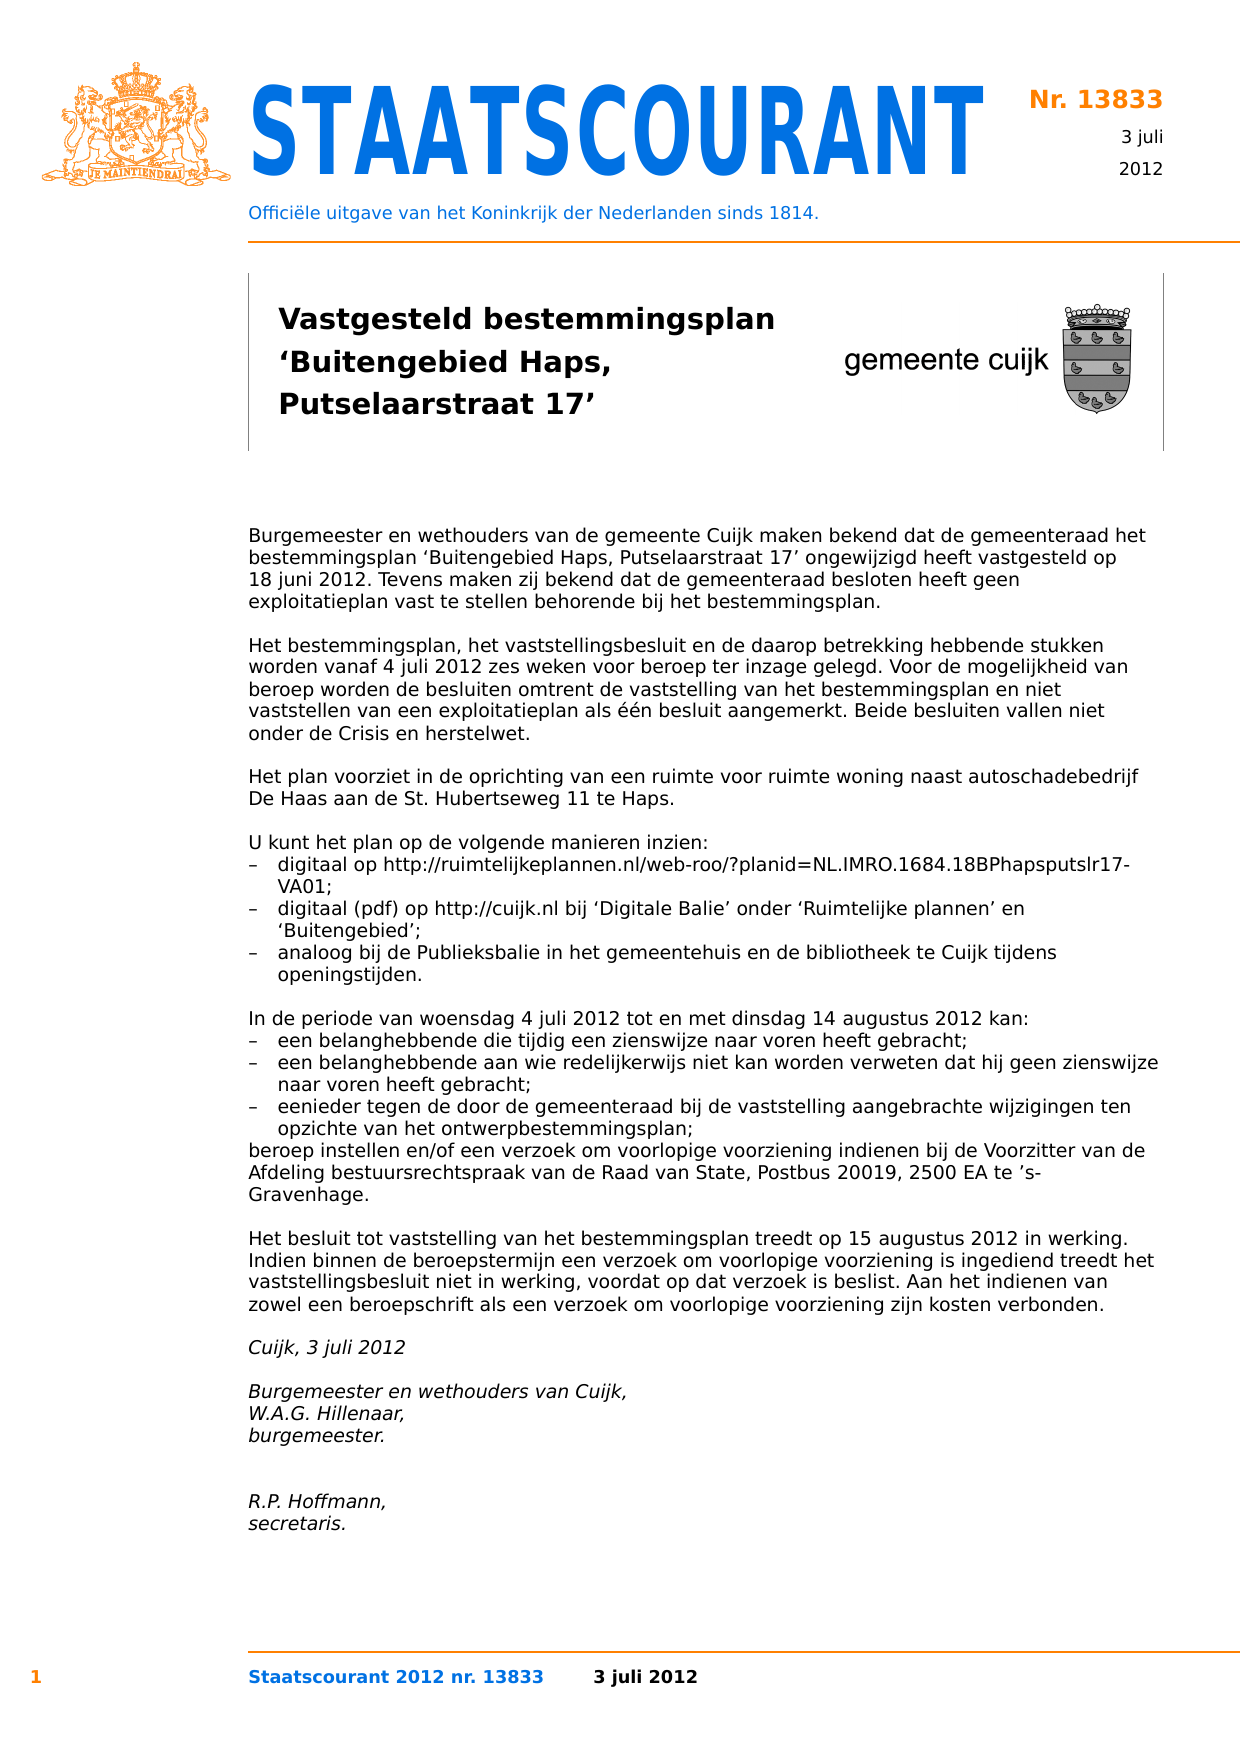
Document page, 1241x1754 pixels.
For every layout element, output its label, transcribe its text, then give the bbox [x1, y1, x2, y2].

text beroep instellen en/of een verzoek om voorlopige voorziening indienen bij de Voorzitter van de Afdeling bestuursrechtspraak van de Raad van State, Postbus 20019, 2500 EA te ’s-Gravenhage. [248, 1140, 1163, 1206]
text U kunt het plan op de volgende manieren inzien: [248, 832, 1163, 854]
text – eenieder tegen de door de gemeenteraad bij de vaststelling aangebrachte wijzigingen ten opzichte van het ontwerpbestemmingsplan; [248, 1096, 1163, 1140]
text – een belanghebbende aan wie redelijkerwijs niet kan worden verweten dat hij geen zienswijze naar voren heeft gebracht; [248, 1052, 1163, 1096]
table_header STAATSCOURANT [248, 62, 998, 203]
subtitle Vastgesteld bestemmingsplan ‘Buitengebied Haps, Putselaarstraat 17’ [249, 273, 1163, 451]
text – analoog bij de Publieksbalie in het gemeentehuis en de bibliotheek te Cuijk tijdens openingstijden. [248, 942, 1163, 986]
text Cuijk, 3 juli 2012 [248, 1337, 1163, 1359]
text Het bestemmingsplan, het vaststellingsbesluit en de daarop betrekking hebbende stukken worden vanaf 4 juli 2012 zes weken voor beroep ter inzage gelegd. Voor de mogelijkheid van beroep worden de besluiten omtrent de vaststelling van het bestemmingsplan en niet vaststellen van een exploitatieplan als één besluit aangemerkt. Beide besluiten vallen niet onder de Crisis en herstelwet. [248, 634, 1163, 744]
text – digitaal (pdf) op http://cuijk.nl bij ‘Digitale Balie’ onder ‘Ruimtelijke plannen’ en ‘Buitengebied’; [248, 898, 1163, 942]
text In de periode van woensdag 4 juli 2012 tot en met dinsdag 14 augustus 2012 kan: [248, 1008, 1163, 1030]
text – digitaal op http://ruimtelijkeplannen.nl/web-roo/?planid=NL.IMRO.1684.18BPhapsputslr17-VA01; [248, 854, 1163, 898]
text Het plan voorziet in de oprichting van een ruimte voor ruimte woning naast autoschadebedrijf De Haas aan de St. Hubertseweg 11 te Haps. [248, 766, 1163, 810]
table_header Nr. 13833 [998, 62, 1240, 121]
text Het besluit tot vaststelling van het bestemmingsplan treedt op 15 augustus 2012 in werking. Indien binnen de beroepstermijn een verzoek om voorlopige voorziening is ingediend treedt het vaststellingsbesluit niet in werking, voordat op dat verzoek is beslist. Aan het indienen van zowel een beroepschrift als een verzoek om voorlopige voorziening zijn kosten verbonden. [248, 1227, 1163, 1315]
picture [41, 62, 231, 186]
text R.P. Hoffmann, secretaris. [248, 1469, 1163, 1535]
text Burgemeester en wethouders van Cuijk, W.A.G. Hillenaar, burgemeester. [248, 1381, 1163, 1447]
text Burgemeester en wethouders van de gemeente Cuijk maken bekend dat de gemeenteraad het bestemmingsplan ‘Buitengebied Haps, Putselaarstraat 17’ ongewijzigd heeft vastgesteld op 18 juni 2012. Tevens maken zij bekend dat de gemeenteraad besloten heeft geen exploitatieplan vast te stellen behorende bij het bestemmingsplan. [248, 525, 1163, 613]
table_header [25, 62, 248, 241]
text – een belanghebbende die tijdig een zienswijze naar voren heeft gebracht; [248, 1030, 1163, 1052]
table_cell 2012 [998, 153, 1240, 203]
table_cell Officiële uitgave van het Koninkrijk der Nederlanden sinds 1814. [248, 203, 1240, 241]
table_cell 3 juli [998, 121, 1240, 153]
picture [844, 302, 1134, 415]
